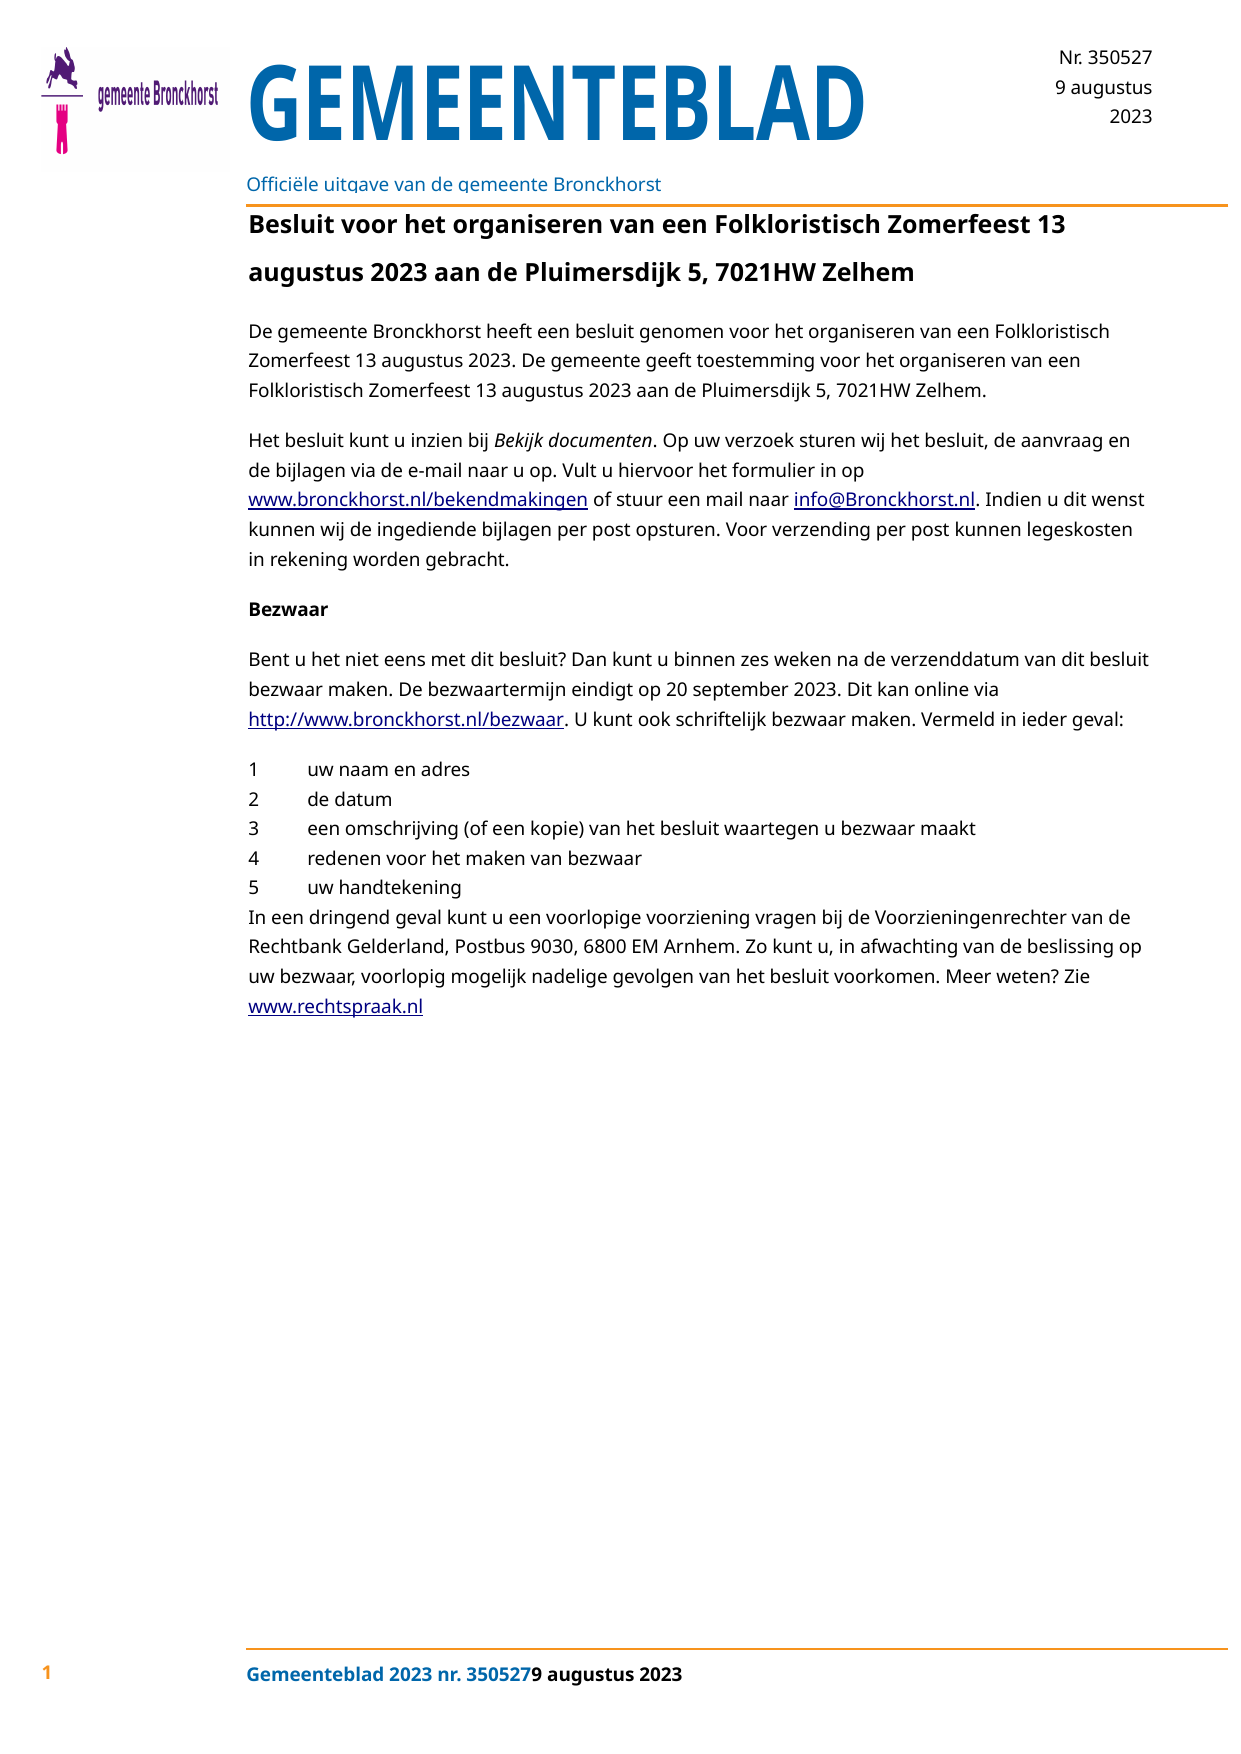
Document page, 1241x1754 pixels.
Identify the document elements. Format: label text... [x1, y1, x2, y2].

list redenen voor het maken van bezwaar [248, 845, 1152, 871]
list een omschrijving (of een kopie) van het besluit waartegen u bezwaar maakt [248, 815, 1152, 841]
text De gemeente Bronckhorst heeft een besluit genomen voor het organiseren van een Folkloristisch Zomerfeest 13 augustus 2023. De gemeente geeft toestemming voor het organiseren van een Folkloristisch Zomerfeest 13 augustus 2023 aan de Pluimersdijk 5, 7021HW Zelhem. [248, 318, 1152, 403]
text Bezwaar [248, 596, 1152, 622]
list uw handtekening [248, 874, 1152, 900]
text Bent u het niet eens met dit besluit? Dan kunt u binnen zes weken na de verzenddatum van dit besluit bezwaar maken. De bezwaartermijn eindigt op 20 september 2023. Dit kan online via http://www.bronckhorst.nl/bezwaar. U kunt ook schriftelijk bezwaar maken. Vermeld in ieder geval: [248, 647, 1152, 732]
list de datum [248, 786, 1152, 812]
text In een dringend geval kunt u een voorlopige voorziening vragen bij de Voorzieningenrechter van de Rechtbank Gelderland, Postbus 9030, 6800 EM Arnhem. Zo kunt u, in afwachting van de beslissing op uw bezwaar, voorlopig mogelijk nadelige gevolgen van het besluit voorkomen. Meer weten? Zie www.rechtspraak.nl [248, 904, 1152, 1019]
list uw naam en adres [248, 756, 1152, 782]
text Besluit voor het organiseren van een Folkloristisch Zomerfeest 13 augustus 2023 aan de Pluimersdijk 5, 7021HW Zelhem [248, 207, 1152, 288]
picture [41, 47, 231, 172]
text Het besluit kunt u inzien bij Bekijk documenten. Op uw verzoek sturen wij het besluit, de aanvraag en de bijlagen via de e-mail naar u op. Vult u hiervoor het formulier in op www.bronckhorst.nl/bekendmakingen of stuur een mail naar info@Bronckhorst.nl. Indien u dit wenst kunnen wij de ingediende bijlagen per post opsturen. Voor verzending per post kunnen legeskosten in rekening worden gebracht. [248, 427, 1152, 572]
